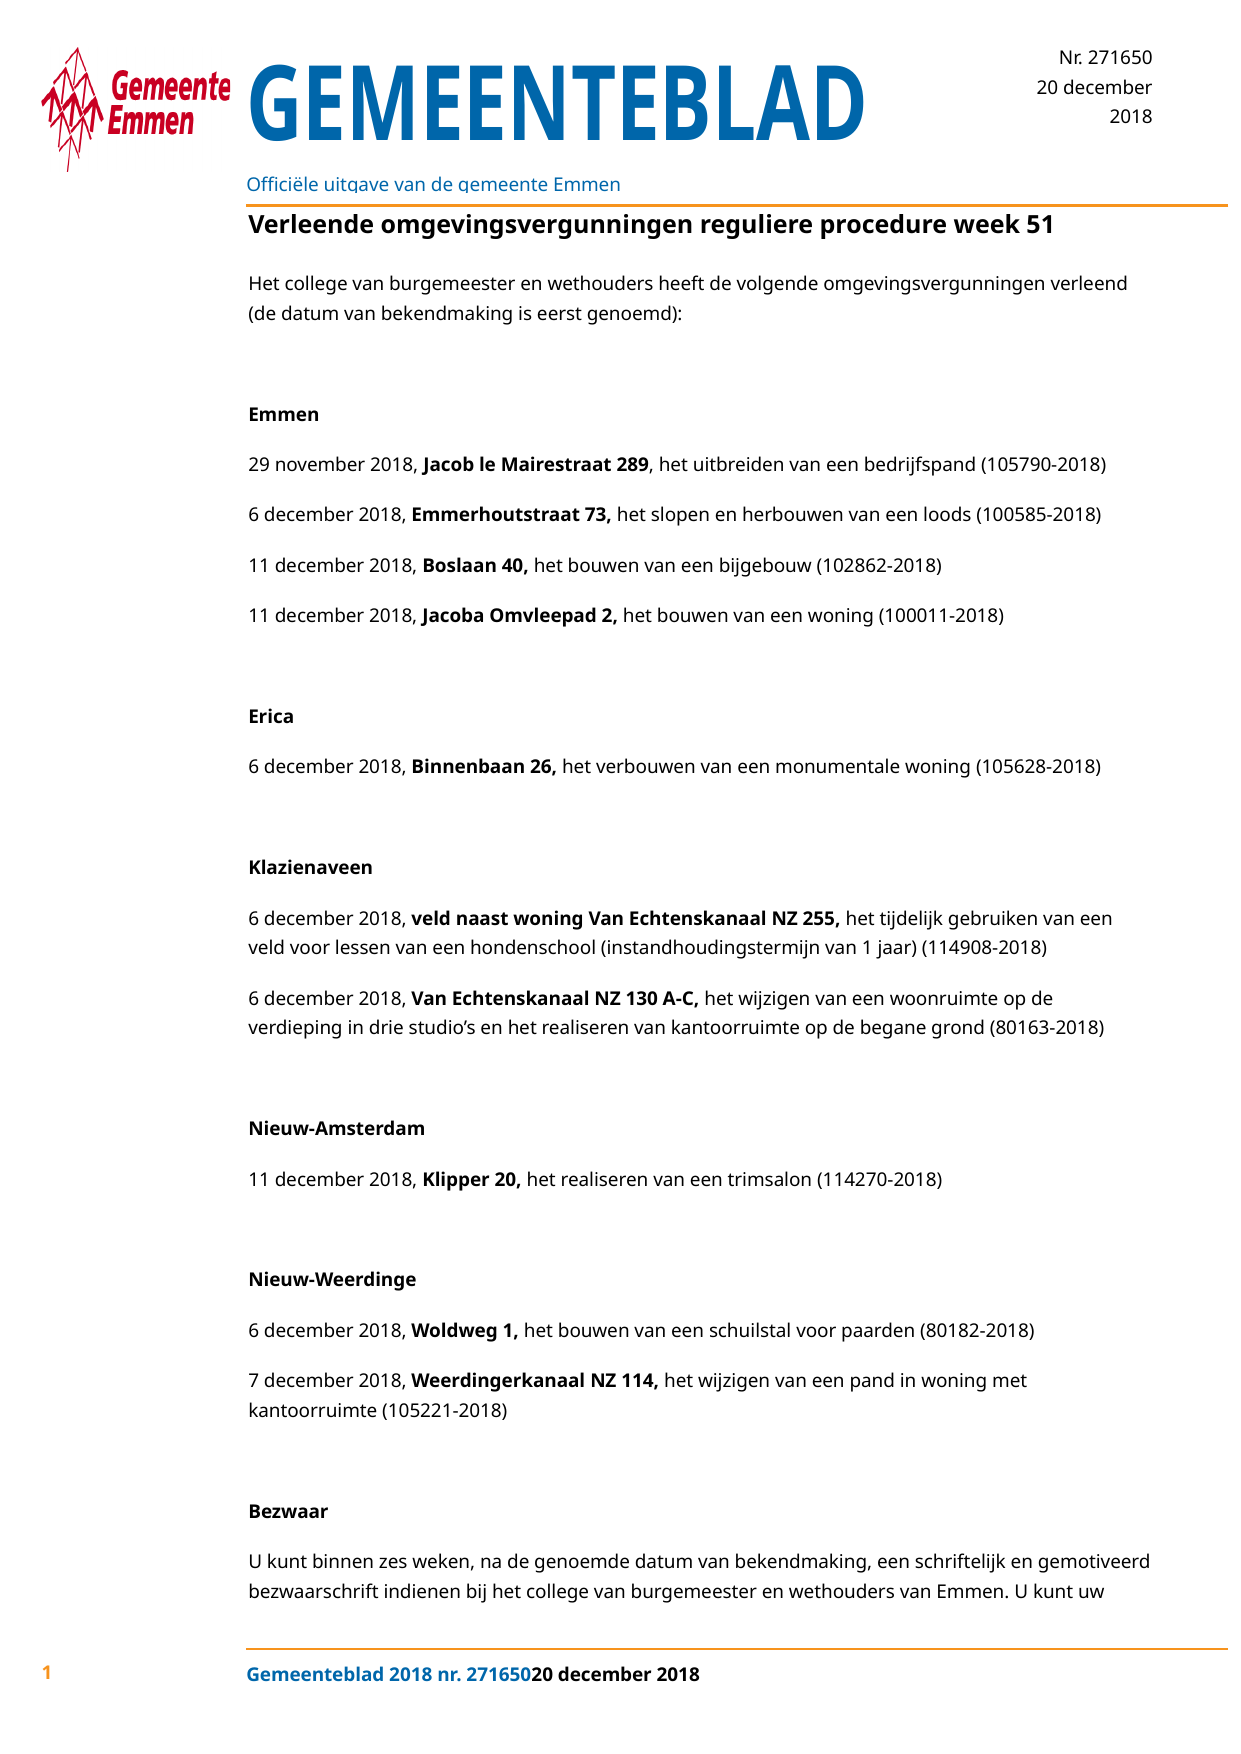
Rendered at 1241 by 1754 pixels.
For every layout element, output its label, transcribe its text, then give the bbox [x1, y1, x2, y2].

text 6 december 2018, Binnenbaan 26, het verbouwen van een monumentale woning (105628-2018) [248, 754, 1152, 779]
text Nieuw-Amsterdam [248, 1115, 1152, 1141]
text Emmen [248, 401, 1152, 426]
picture [41, 47, 231, 172]
text U kunt binnen zes weken, na de genoemde datum van bekendmaking, een schriftelijk en gemotiveerd bezwaarschrift indienen bij het college van burgemeester en wethouders van Emmen. U kunt uw [248, 1548, 1152, 1603]
text 11 december 2018, Boslaan 40, het bouwen van een bijgebouw (102862-2018) [248, 552, 1152, 578]
text Nieuw-Weerdinge [248, 1267, 1152, 1292]
text 6 december 2018, Woldweg 1, het bouwen van een schuilstal voor paarden (80182-2018) [248, 1317, 1152, 1343]
text Erica [248, 703, 1152, 729]
text 6 december 2018, Van Echtenskanaal NZ 130 A-C, het wijzigen van een woonruimte op de verdieping in drie studio’s en het realiseren van kantoorruimte op de begane grond (80163-2018) [248, 985, 1152, 1040]
text 6 december 2018, Emmerhoutstraat 73, het slopen en herbouwen van een loods (100585-2018) [248, 502, 1152, 527]
text Klazienaveen [248, 854, 1152, 880]
text Het college van burgemeester en wethouders heeft de volgende omgevingsvergunningen verleend (de datum van bekendmaking is eerst genoemd): [248, 270, 1152, 326]
text 11 december 2018, Jacoba Omvleepad 2, het bouwen van een woning (100011-2018) [248, 602, 1152, 628]
text Verleende omgevingsvergunningen reguliere procedure week 51 [248, 207, 1152, 241]
text 7 december 2018, Weerdingerkanaal NZ 114, het wijzigen van een pand in woning met kantoorruimte (105221-2018) [248, 1367, 1152, 1423]
text 29 november 2018, Jacob le Mairestraat 289, het uitbreiden van een bedrijfspand (105790-2018) [248, 451, 1152, 477]
text 6 december 2018, veld naast woning Van Echtenskanaal NZ 255, het tijdelijk gebruiken van een veld voor lessen van een hondenschool (instandhoudingstermijn van 1 jaar) (114908-2018) [248, 905, 1152, 960]
text 11 december 2018, Klipper 20, het realiseren van een trimsalon (114270-2018) [248, 1166, 1152, 1191]
text Bezwaar [248, 1498, 1152, 1523]
